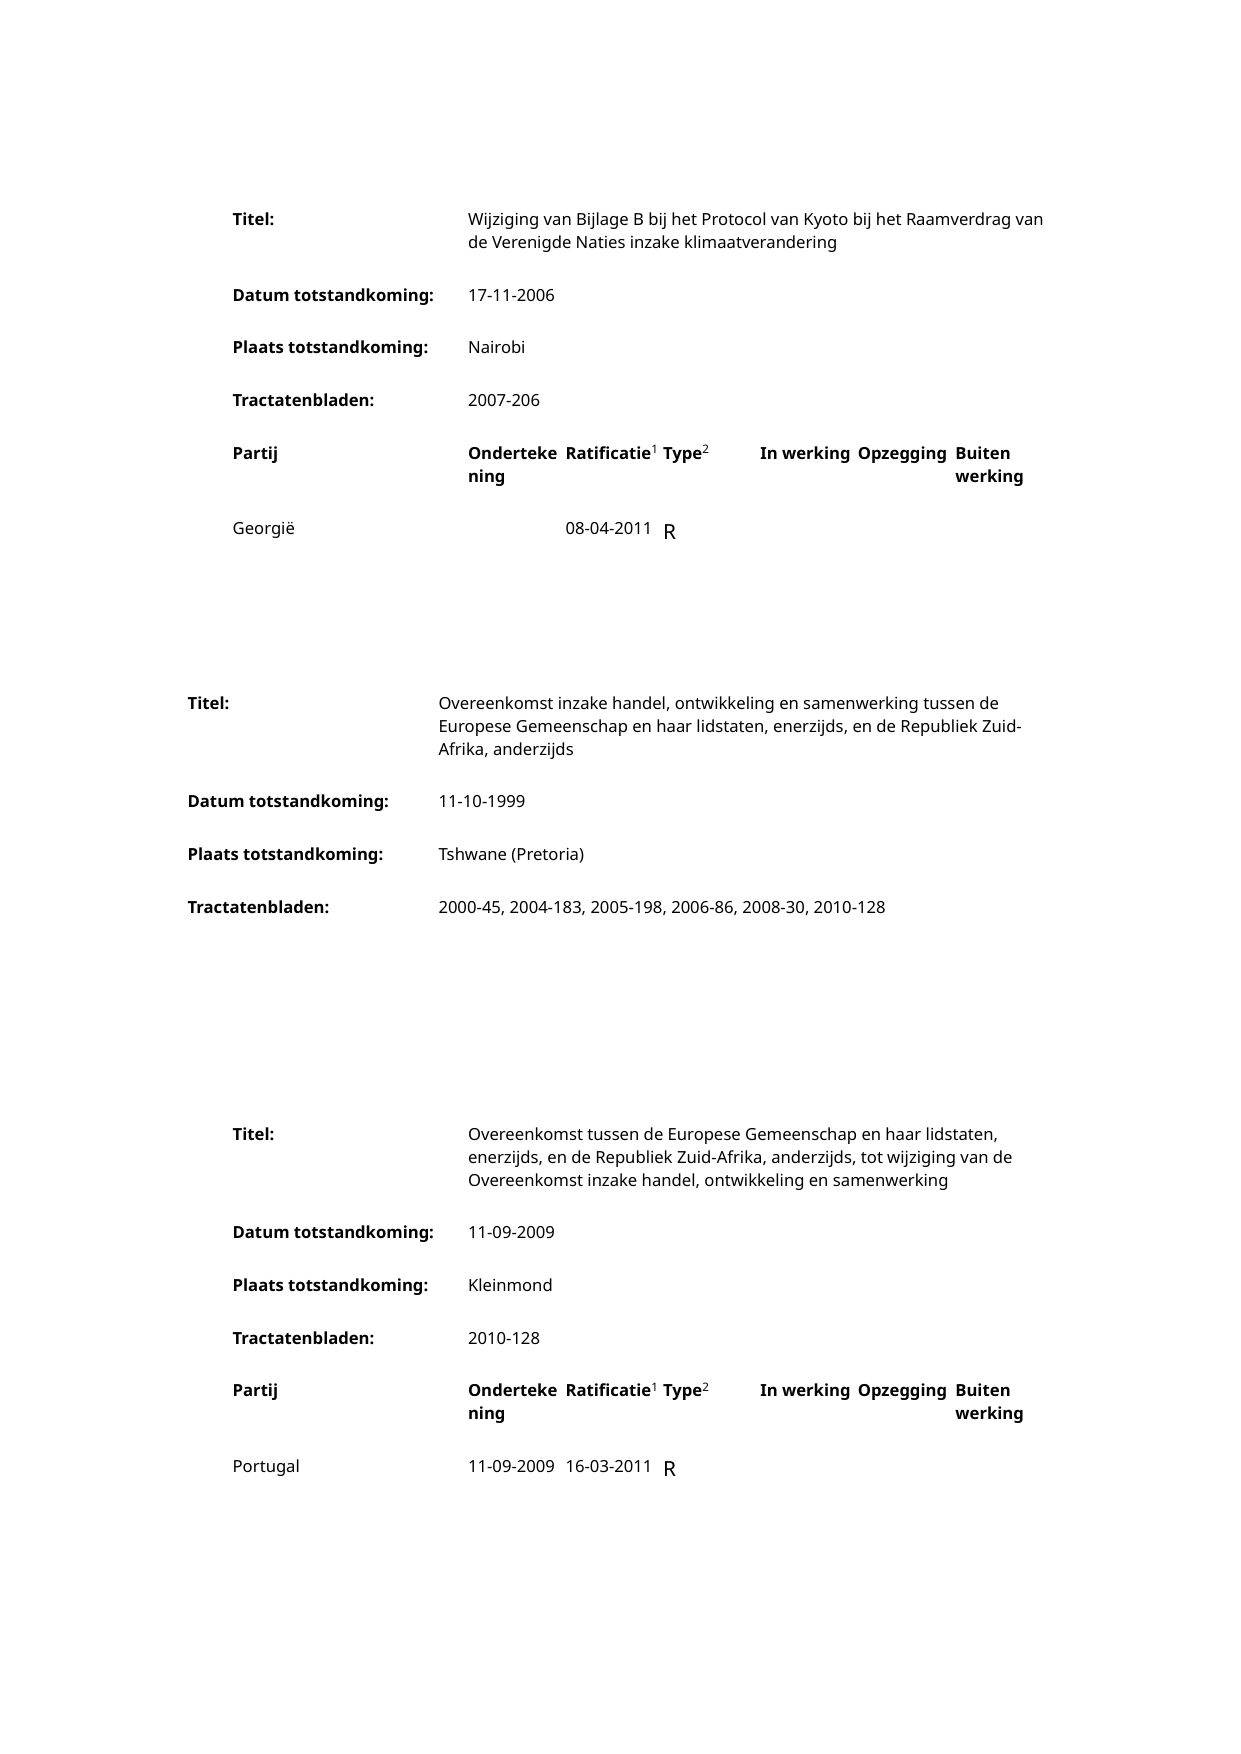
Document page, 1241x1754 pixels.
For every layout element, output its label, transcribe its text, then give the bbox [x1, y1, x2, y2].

table_cell Ratificatie1 [565, 1379, 663, 1454]
table_cell [858, 517, 955, 575]
table_cell [188, 948, 1053, 1006]
table_cell 16-03-2011 [565, 1454, 663, 1513]
table_cell [760, 517, 858, 575]
table_cell 2000-45, 2004-183, 2005-198, 2006-86, 2008-30, 2010-128 [438, 895, 1053, 948]
table_header Titel: [233, 1123, 468, 1221]
table_cell In werking [760, 441, 858, 517]
table_cell Partij [233, 441, 468, 517]
table_cell Georgië [233, 517, 468, 575]
table_cell Ratificatie1 [565, 441, 663, 517]
table_cell 08-04-2011 [565, 517, 663, 575]
table_cell Opzegging [858, 1379, 955, 1454]
table_cell Tractatenbladen: [233, 1326, 468, 1379]
table_cell Ondertekening [468, 1379, 565, 1454]
table_cell Buiten werking [955, 1379, 1053, 1454]
table_cell [955, 1454, 1053, 1513]
table_cell Tractatenbladen: [233, 389, 468, 441]
table_header Titel: [233, 208, 468, 283]
table_header Overeenkomst inzake handel, ontwikkeling en samenwerking tussen de Europese Gemeenschap en haar lidstaten, enerzijds, en de Republiek Zuid-Afrika, anderzijds [438, 692, 1053, 790]
table_header Titel: [188, 692, 438, 790]
table_cell Tshwane (Pretoria) [438, 843, 1053, 895]
table_cell Datum totstandkoming: [233, 1221, 468, 1273]
table_cell [955, 517, 1053, 575]
table_cell Buiten werking [955, 441, 1053, 517]
table_cell [858, 1454, 955, 1513]
table_cell Nairobi [468, 336, 1053, 389]
table_cell R [663, 517, 760, 575]
table_cell In werking [760, 1379, 858, 1454]
table_cell 11-10-1999 [438, 790, 1053, 842]
table_cell [468, 517, 565, 575]
table_cell Partij [233, 1379, 468, 1454]
table_cell Datum totstandkoming: [233, 283, 468, 336]
table_cell Type2 [663, 1379, 760, 1454]
table_cell Ondertekening [468, 441, 565, 517]
table_cell 2007-206 [468, 389, 1053, 441]
table_cell Tractatenbladen: [188, 895, 438, 948]
table_cell R [663, 1454, 760, 1513]
table_cell 11-09-2009 [468, 1454, 565, 1513]
table_cell 2010-128 [468, 1326, 1053, 1379]
table_cell Plaats totstandkoming: [233, 336, 468, 389]
table_header Wijziging van Bijlage B bij het Protocol van Kyoto bij het Raamverdrag van de Verenigde Naties inzake klimaatverandering [468, 208, 1053, 283]
table_cell Plaats totstandkoming: [188, 843, 438, 895]
table_cell Kleinmond [468, 1274, 1053, 1326]
table_cell Opzegging [858, 441, 955, 517]
table_cell 17-11-2006 [468, 283, 1053, 336]
table_cell Datum totstandkoming: [188, 790, 438, 842]
table_cell 11-09-2009 [468, 1221, 1053, 1273]
table_cell Portugal [233, 1454, 468, 1513]
table_cell [760, 1454, 858, 1513]
table_cell Type2 [663, 441, 760, 517]
table_cell Plaats totstandkoming: [233, 1274, 468, 1326]
table_header Overeenkomst tussen de Europese Gemeenschap en haar lidstaten, enerzijds, en de Republiek Zuid-Afrika, anderzijds, tot wijziging van de Overeenkomst inzake handel, ontwikkeling en samenwerking [468, 1123, 1053, 1221]
